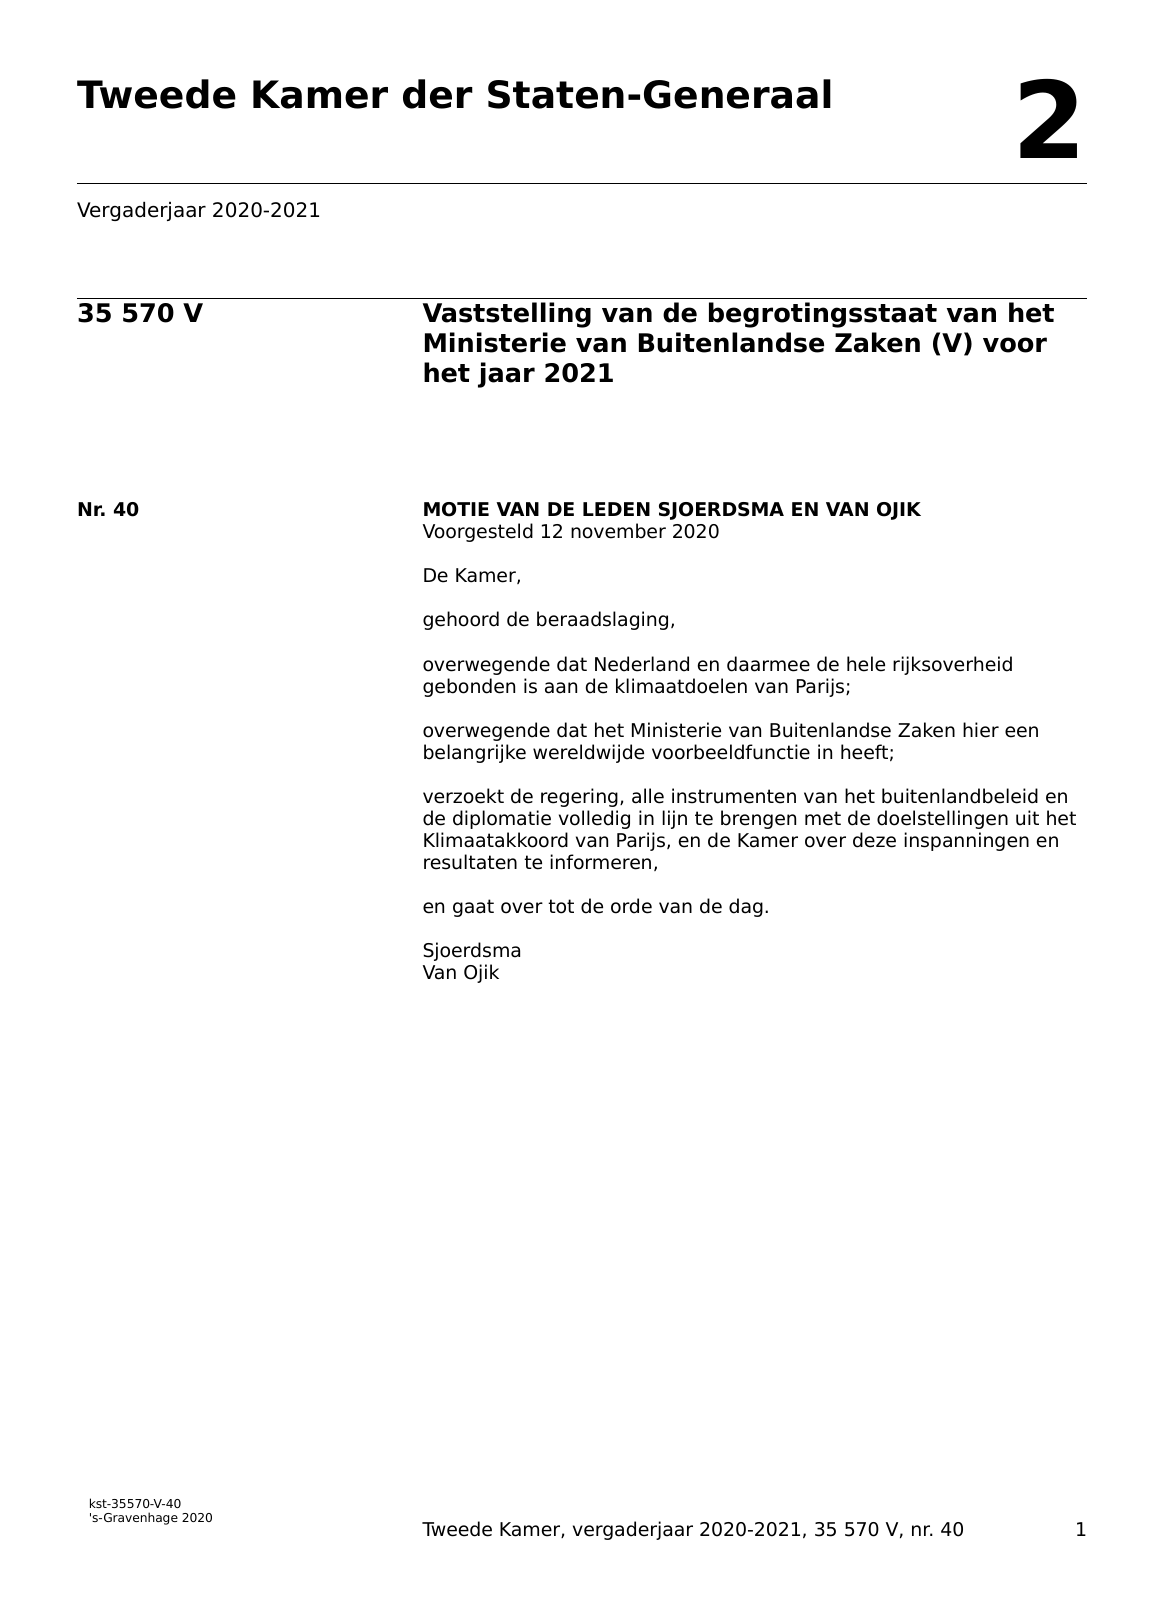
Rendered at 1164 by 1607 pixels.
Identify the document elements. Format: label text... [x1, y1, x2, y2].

text verzoekt de regering, alle instrumenten van het buitenlandbeleid en de diplomatie volledig in lijn te brengen met de doelstellingen uit het Klimaatakkoord van Parijs, en de Kamer over deze inspanningen en resultaten te informeren, [422, 786, 1087, 874]
text Sjoerdsma [422, 940, 1087, 962]
table_header Tweede Kamer der Staten-Generaal [77, 59, 886, 183]
subtitle 35 570 V Vaststelling van de begrotingsstaat van het Ministerie van Buitenlandse Zaken (V) voor het jaar 2021 [77, 299, 1087, 388]
subtitle Nr. 40 MOTIE VAN DE LEDEN SJOERDSMA EN VAN OJIK [77, 499, 1087, 521]
text 's-Gravenhage 2020 [88, 1511, 323, 1525]
text en gaat over tot de orde van de dag. [422, 896, 1087, 918]
text gehoord de beraadslaging, [422, 609, 1087, 631]
text overwegende dat het Ministerie van Buitenlandse Zaken hier een belangrijke wereldwijde voorbeeldfunctie in heeft; [422, 720, 1087, 764]
text overwegende dat Nederland en daarmee de hele rijksoverheid gebonden is aan de klimaatdoelen van Parijs; [422, 653, 1087, 697]
text Voorgesteld 12 november 2020 [422, 521, 1087, 543]
text De Kamer, [422, 565, 1087, 587]
text Van Ojik [422, 962, 1087, 984]
text kst-35570-V-40 [88, 1497, 323, 1511]
table_cell Vergaderjaar 2020-2021 [77, 184, 1087, 298]
table_header 2 [886, 59, 1087, 183]
